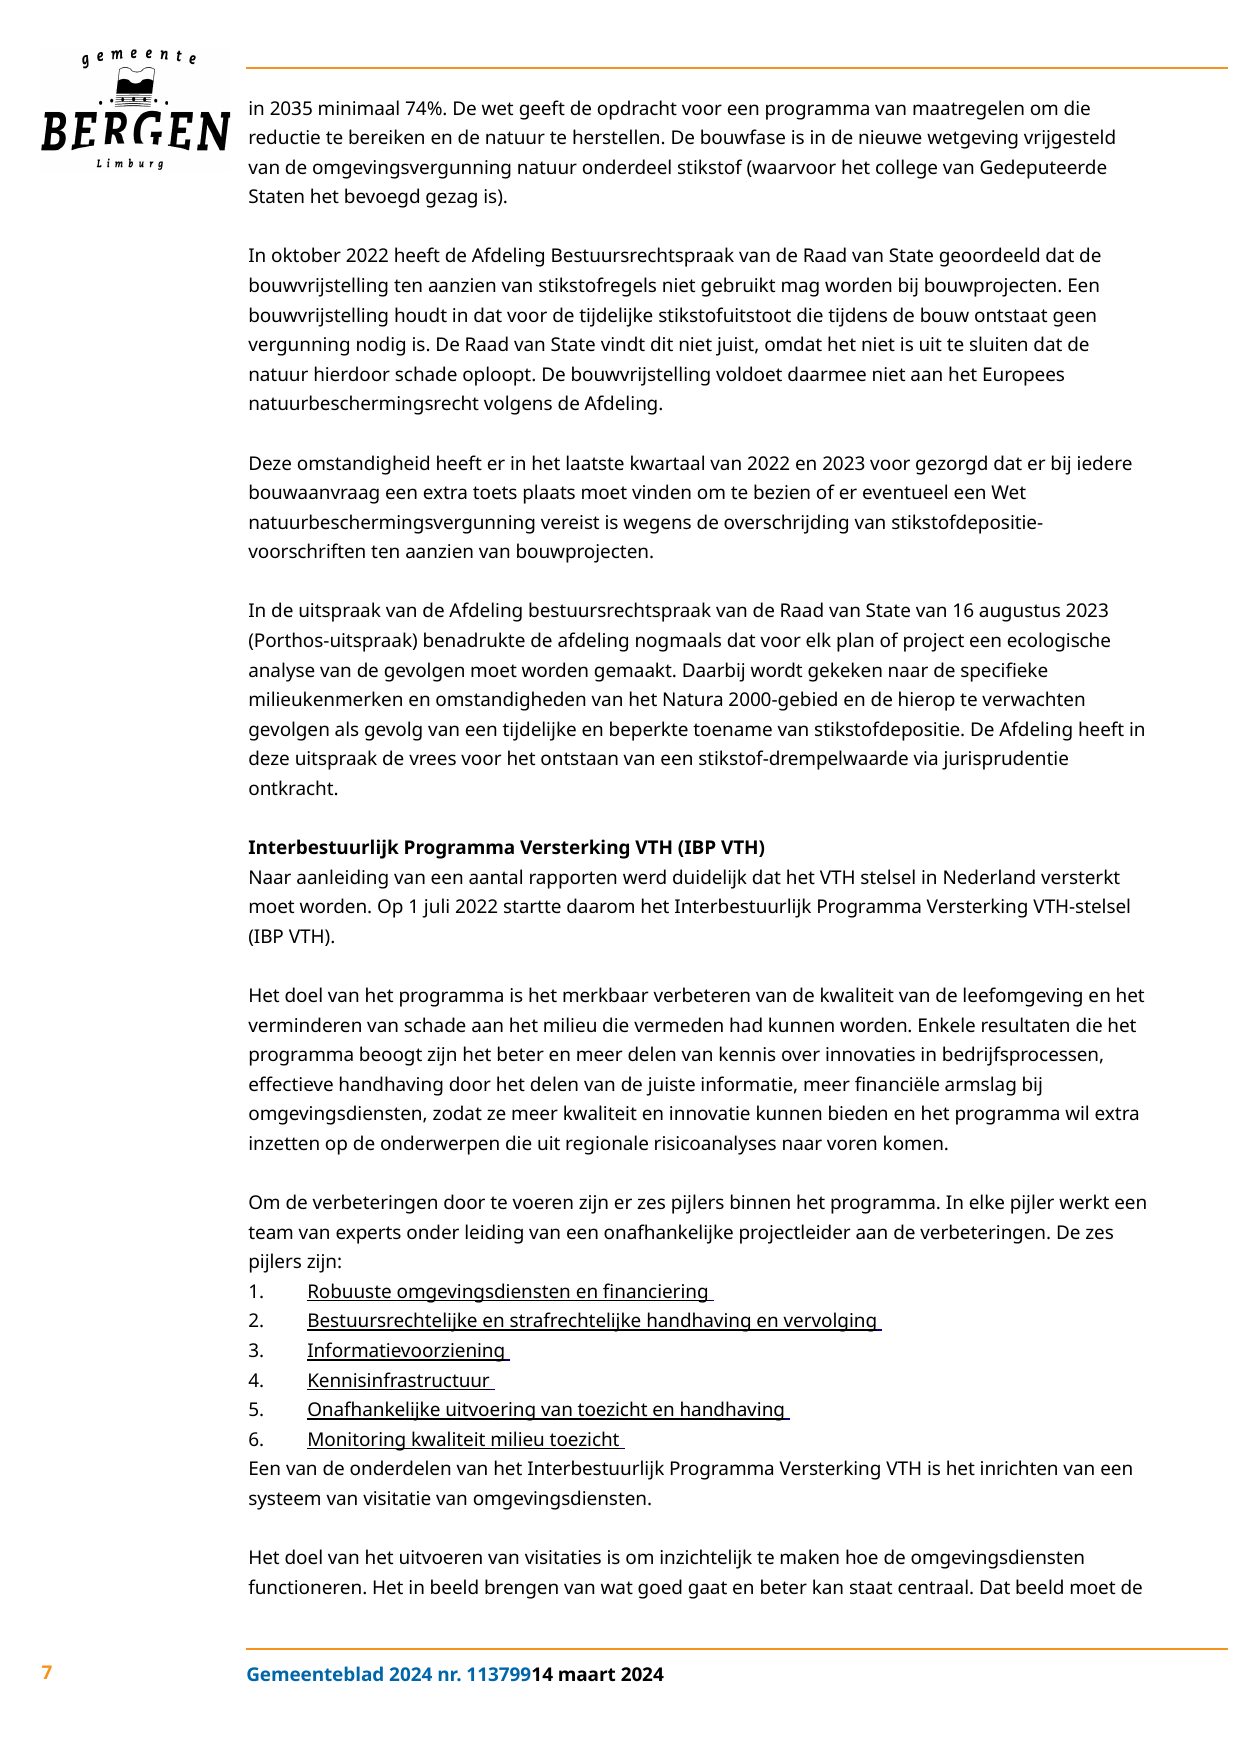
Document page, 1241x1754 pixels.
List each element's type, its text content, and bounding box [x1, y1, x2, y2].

text Naar aanleiding van een aantal rapporten werd duidelijk dat het VTH stelsel in Nederland versterkt moet worden. Op 1 juli 2022 startte daarom het Interbestuurlijk Programma Versterking VTH-stelsel (IBP VTH). [248, 864, 1152, 949]
text In oktober 2022 heeft de Afdeling Bestuursrechtspraak van de Raad van State geoordeeld dat de bouwvrijstelling ten aanzien van stikstofregels niet gebruikt mag worden bij bouwprojecten. Een bouwvrijstelling houdt in dat voor de tijdelijke stikstofuitstoot die tijdens de bouw ontstaat geen vergunning nodig is. De Raad van State vindt dit niet juist, omdat het niet is uit te sluiten dat de natuur hierdoor schade oploopt. De bouwvrijstelling voldoet daarmee niet aan het Europees natuurbeschermingsrecht volgens de Afdeling. [248, 243, 1152, 416]
text Het doel van het uitvoeren van visitaties is om inzichtelijk te maken hoe de omgevingsdiensten functioneren. Het in beeld brengen van wat goed gaat en beter kan staat centraal. Dat beeld moet de [248, 1544, 1152, 1600]
list Informatievoorziening [248, 1337, 1152, 1363]
text Het doel van het programma is het merkbaar verbeteren van de kwaliteit van de leefomgeving en het verminderen van schade aan het milieu die vermeden had kunnen worden. Enkele resultaten die het programma beoogt zijn het beter en meer delen van kennis over innovaties in bedrijfsprocessen, effectieve handhaving door het delen van de juiste informatie, meer financiële armslag bij omgevingsdiensten, zodat ze meer kwaliteit en innovatie kunnen bieden en het programma wil extra inzetten op de onderwerpen die uit regionale risicoanalyses naar voren komen. [248, 982, 1152, 1156]
list Robuuste omgevingsdiensten en financiering [248, 1278, 1152, 1304]
picture [41, 47, 231, 172]
text In de uitspraak van de Afdeling bestuursrechtspraak van de Raad van State van 16 augustus 2023 (Porthos-uitspraak) benadrukte de afdeling nogmaals dat voor elk plan of project een ecologische analyse van de gevolgen moet worden gemaakt. Daarbij wordt gekeken naar de specifieke milieukenmerken en omstandigheden van het Natura 2000-gebied en de hierop te verwachten gevolgen als gevolg van een tijdelijke en beperkte toename van stikstofdepositie. De Afdeling heeft in deze uitspraak de vrees voor het ontstaan van een stikstof-drempelwaarde via jurisprudentie ontkracht. [248, 598, 1152, 801]
text Om de verbeteringen door te voeren zijn er zes pijlers binnen het programma. In elke pijler werkt een team van experts onder leiding van een onafhankelijke projectleider aan de verbeteringen. De zes pijlers zijn: [248, 1189, 1152, 1274]
list Kennisinfrastructuur [248, 1367, 1152, 1393]
list Monitoring kwaliteit milieu toezicht [248, 1426, 1152, 1452]
text Interbestuurlijk Programma Versterking VTH (IBP VTH) [248, 834, 1152, 860]
text in 2035 minimaal 74%. De wet geeft de opdracht voor een programma van maatregelen om die reductie te bereiken en de natuur te herstellen. De bouwfase is in de nieuwe wetgeving vrijgesteld van de omgevingsvergunning natuur onderdeel stikstof (waarvoor het college van Gedeputeerde Staten het bevoegd gezag is). [248, 95, 1152, 209]
text Een van de onderdelen van het Interbestuurlijk Programma Versterking VTH is het inrichten van een systeem van visitatie van omgevingsdiensten. [248, 1456, 1152, 1511]
list Onafhankelijke uitvoering van toezicht en handhaving [248, 1396, 1152, 1422]
list Bestuursrechtelijke en strafrechtelijke handhaving en vervolging [248, 1308, 1152, 1333]
text Deze omstandigheid heeft er in het laatste kwartaal van 2022 en 2023 voor gezorgd dat er bij iedere bouwaanvraag een extra toets plaats moet vinden om te bezien of er eventueel een Wet natuurbeschermingsvergunning vereist is wegens de overschrijding van stikstofdepositie-voorschriften ten aanzien van bouwprojecten. [248, 450, 1152, 564]
